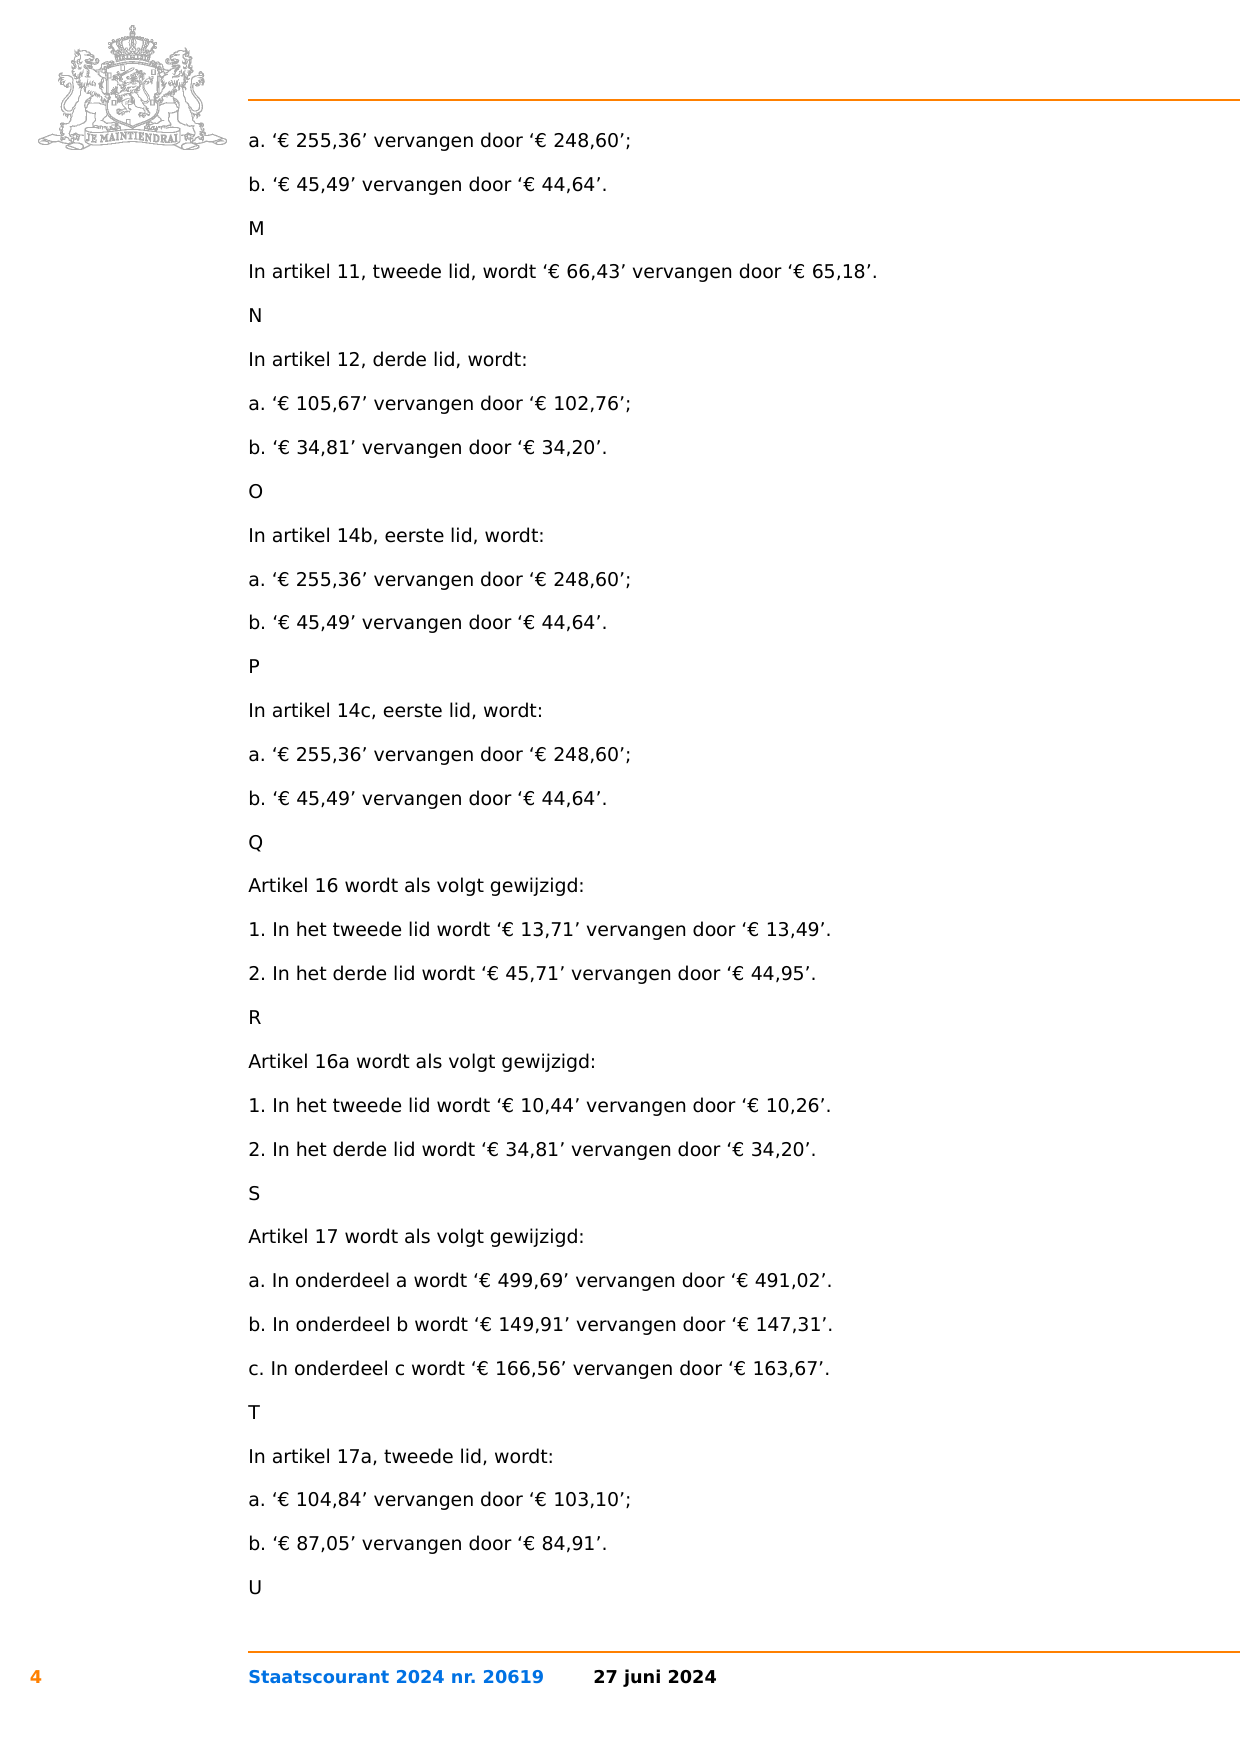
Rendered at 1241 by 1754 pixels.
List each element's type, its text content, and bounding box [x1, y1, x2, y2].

text a. ‘€ 104,84’ vervangen door ‘€ 103,10’; [248, 1489, 1163, 1511]
text U [248, 1577, 1163, 1599]
text Artikel 17 wordt als volgt gewijzigd: [248, 1226, 1163, 1248]
text O [248, 481, 1163, 503]
text a. ‘€ 255,36’ vervangen door ‘€ 248,60’; [248, 130, 1163, 152]
text In artikel 11, tweede lid, wordt ‘€ 66,43’ vervangen door ‘€ 65,18’. [248, 261, 1163, 283]
text M [248, 218, 1163, 239]
text N [248, 305, 1163, 327]
text In artikel 14c, eerste lid, wordt: [248, 700, 1163, 722]
text b. In onderdeel b wordt ‘€ 149,91’ vervangen door ‘€ 147,31’. [248, 1314, 1163, 1336]
text b. ‘€ 45,49’ vervangen door ‘€ 44,64’. [248, 612, 1163, 634]
text S [248, 1182, 1163, 1204]
text 2. In het derde lid wordt ‘€ 34,81’ vervangen door ‘€ 34,20’. [248, 1138, 1163, 1161]
text b. ‘€ 87,05’ vervangen door ‘€ 84,91’. [248, 1533, 1163, 1555]
text Artikel 16a wordt als volgt gewijzigd: [248, 1051, 1163, 1073]
text b. ‘€ 45,49’ vervangen door ‘€ 44,64’. [248, 788, 1163, 810]
text R [248, 1007, 1163, 1029]
text P [248, 656, 1163, 678]
text 1. In het tweede lid wordt ‘€ 13,71’ vervangen door ‘€ 13,49’. [248, 919, 1163, 941]
text c. In onderdeel c wordt ‘€ 166,56’ vervangen door ‘€ 163,67’. [248, 1358, 1163, 1380]
text In artikel 14b, eerste lid, wordt: [248, 524, 1163, 547]
text a. ‘€ 255,36’ vervangen door ‘€ 248,60’; [248, 744, 1163, 766]
text 2. In het derde lid wordt ‘€ 45,71’ vervangen door ‘€ 44,95’. [248, 963, 1163, 985]
text T [248, 1402, 1163, 1424]
text In artikel 17a, tweede lid, wordt: [248, 1446, 1163, 1467]
text b. ‘€ 45,49’ vervangen door ‘€ 44,64’. [248, 174, 1163, 196]
text b. ‘€ 34,81’ vervangen door ‘€ 34,20’. [248, 437, 1163, 459]
text a. ‘€ 255,36’ vervangen door ‘€ 248,60’; [248, 568, 1163, 590]
text a. In onderdeel a wordt ‘€ 499,69’ vervangen door ‘€ 491,02’. [248, 1270, 1163, 1292]
text Artikel 16 wordt als volgt gewijzigd: [248, 875, 1163, 897]
text In artikel 12, derde lid, wordt: [248, 349, 1163, 371]
text Q [248, 832, 1163, 853]
text 1. In het tweede lid wordt ‘€ 10,44’ vervangen door ‘€ 10,26’. [248, 1095, 1163, 1117]
text a. ‘€ 105,67’ vervangen door ‘€ 102,76’; [248, 393, 1163, 415]
picture [38, 25, 227, 150]
